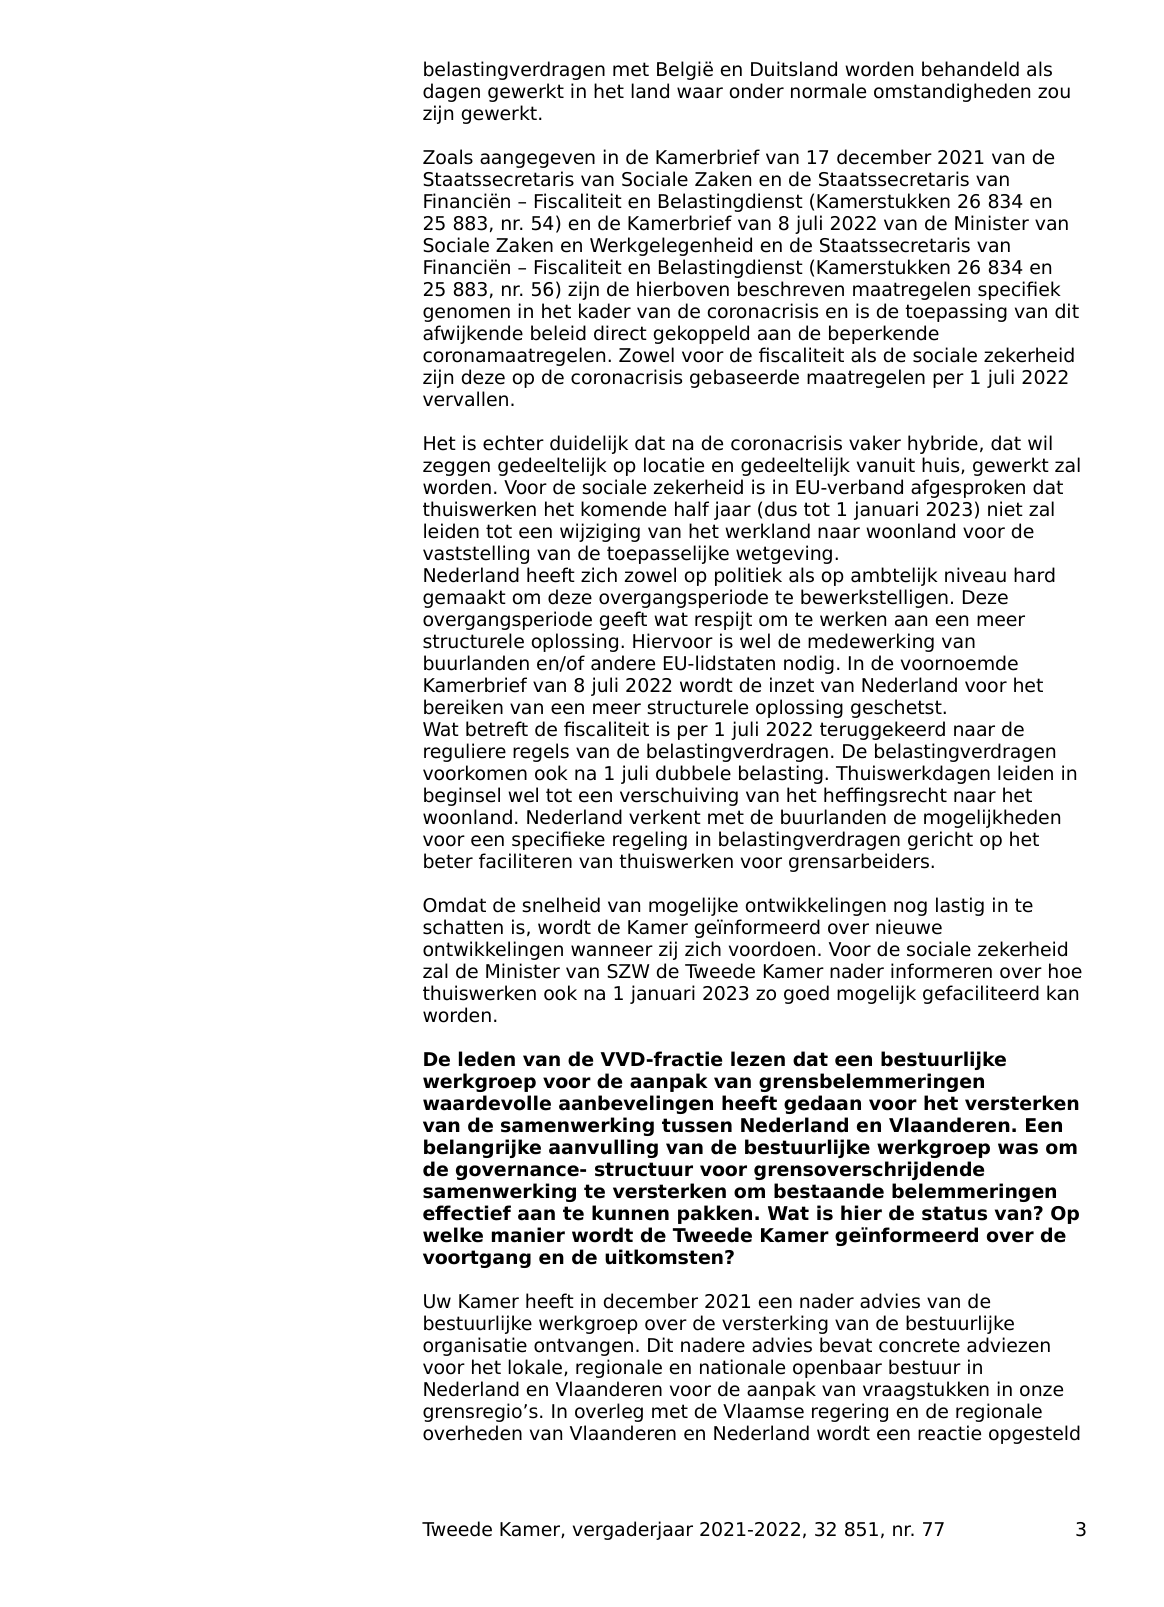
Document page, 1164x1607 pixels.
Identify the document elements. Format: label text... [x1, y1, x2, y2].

text Zoals aangegeven in de Kamerbrief van 17 december 2021 van de Staatssecretaris van Sociale Zaken en de Staatssecretaris van Financiën – Fiscaliteit en Belastingdienst (Kamerstukken 26 834 en 25 883, nr. 54) en de Kamerbrief van 8 juli 2022 van de Minister van Sociale Zaken en Werkgelegenheid en de Staatssecretaris van Financiën – Fiscaliteit en Belastingdienst (Kamerstukken 26 834 en 25 883, nr. 56) zijn de hierboven beschreven maatregelen specifiek genomen in het kader van de coronacrisis en is de toepassing van dit afwijkende beleid direct gekoppeld aan de beperkende coronamaatregelen. Zowel voor de fiscaliteit als de sociale zekerheid zijn deze op de coronacrisis gebaseerde maatregelen per 1 juli 2022 vervallen. [422, 147, 1087, 411]
text Omdat de snelheid van mogelijke ontwikkelingen nog lastig in te schatten is, wordt de Kamer geïnformeerd over nieuwe ontwikkelingen wanneer zij zich voordoen. Voor de sociale zekerheid zal de Minister van SZW de Tweede Kamer nader informeren over hoe thuiswerken ook na 1 januari 2023 zo goed mogelijk gefaciliteerd kan worden. [422, 895, 1087, 1027]
text Uw Kamer heeft in december 2021 een nader advies van de bestuurlijke werkgroep over de versterking van de bestuurlijke organisatie ontvangen. Dit nadere advies bevat concrete adviezen voor het lokale, regionale en nationale openbaar bestuur in Nederland en Vlaanderen voor de aanpak van vraagstukken in onze grensregio’s. In overleg met de Vlaamse regering en de regionale overheden van Vlaanderen en Nederland wordt een reactie opgesteld [422, 1291, 1087, 1445]
text Nederland heeft zich zowel op politiek als op ambtelijk niveau hard gemaakt om deze overgangsperiode te bewerkstelligen. Deze overgangsperiode geeft wat respijt om te werken aan een meer structurele oplossing. Hiervoor is wel de medewerking van buurlanden en/of andere EU-lidstaten nodig. In de voornoemde Kamerbrief van 8 juli 2022 wordt de inzet van Nederland voor het bereiken van een meer structurele oplossing geschetst. [422, 565, 1087, 719]
text Het is echter duidelijk dat na de coronacrisis vaker hybride, dat wil zeggen gedeeltelijk op locatie en gedeeltelijk vanuit huis, gewerkt zal worden. Voor de sociale zekerheid is in EU-verband afgesproken dat thuiswerken het komende half jaar (dus tot 1 januari 2023) niet zal leiden tot een wijziging van het werkland naar woonland voor de vaststelling van de toepasselijke wetgeving. [422, 433, 1087, 565]
text belastingverdragen met België en Duitsland worden behandeld als dagen gewerkt in het land waar onder normale omstandigheden zou zijn gewerkt. [422, 59, 1087, 125]
text Wat betreft de fiscaliteit is per 1 juli 2022 teruggekeerd naar de reguliere regels van de belastingverdragen. De belastingverdragen voorkomen ook na 1 juli dubbele belasting. Thuiswerkdagen leiden in beginsel wel tot een verschuiving van het heffingsrecht naar het woonland. Nederland verkent met de buurlanden de mogelijkheden voor een specifieke regeling in belastingverdragen gericht op het beter faciliteren van thuiswerken voor grensarbeiders. [422, 719, 1087, 873]
text De leden van de VVD-fractie lezen dat een bestuurlijke werkgroep voor de aanpak van grensbelemmeringen waardevolle aanbevelingen heeft gedaan voor het versterken van de samenwerking tussen Nederland en Vlaanderen. Een belangrijke aanvulling van de bestuurlijke werkgroep was om de governance- structuur voor grensoverschrijdende samenwerking te versterken om bestaande belemmeringen effectief aan te kunnen pakken. Wat is hier de status van? Op welke manier wordt de Tweede Kamer geïnformeerd over de voortgang en de uitkomsten? [422, 1049, 1087, 1269]
